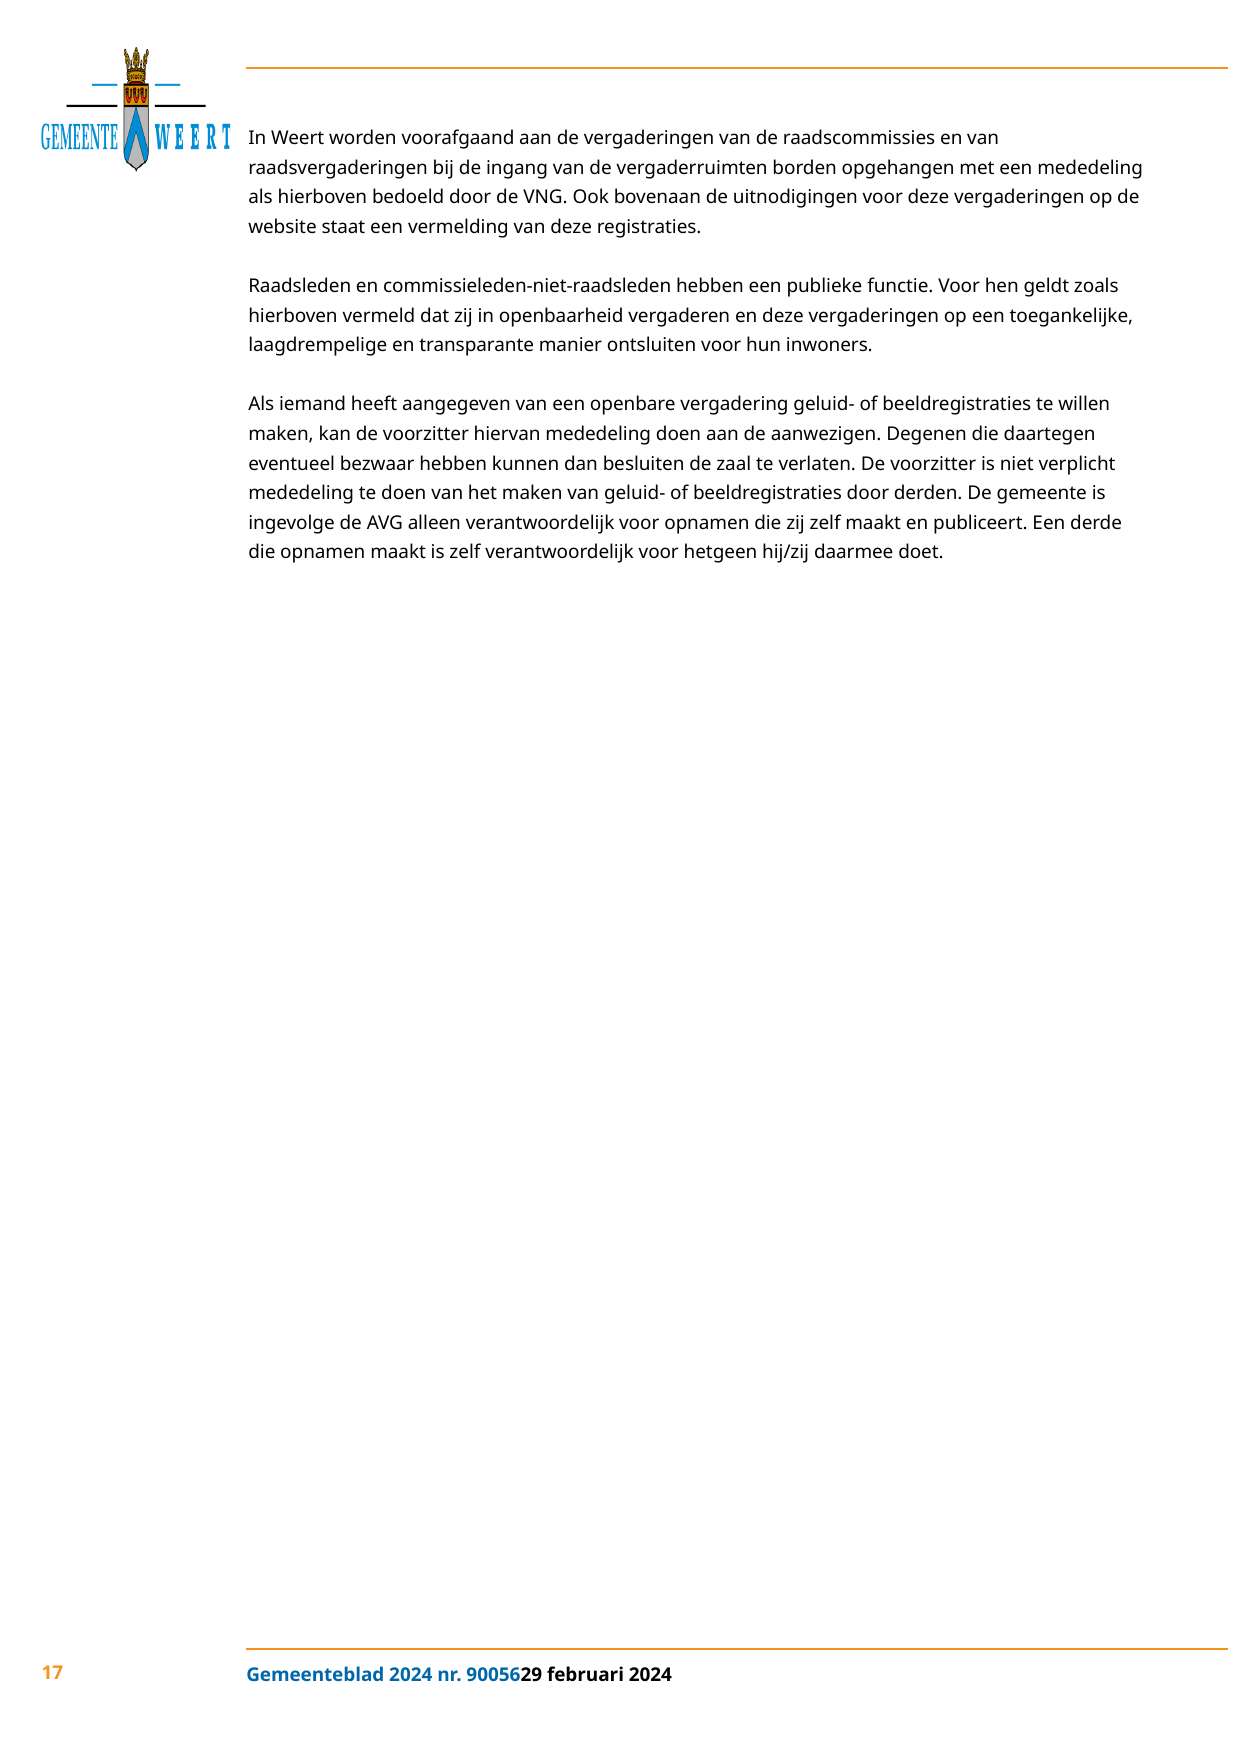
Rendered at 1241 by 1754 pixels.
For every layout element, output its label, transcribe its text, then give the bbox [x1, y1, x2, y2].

text In Weert worden voorafgaand aan de vergaderingen van de raadscommissies en van raadsvergaderingen bij de ingang van de vergaderruimten borden opgehangen met een mededeling als hierboven bedoeld door de VNG. Ook bovenaan de uitnodigingen voor deze vergaderingen op de website staat een vermelding van deze registraties. [248, 124, 1152, 239]
picture [41, 47, 231, 172]
text Raadsleden en commissieleden-niet-raadsleden hebben een publieke functie. Voor hen geldt zoals hierboven vermeld dat zij in openbaarheid vergaderen en deze vergaderingen op een toegankelijke, laagdrempelige en transparante manier ontsluiten voor hun inwoners. [248, 272, 1152, 357]
text Als iemand heeft aangegeven van een openbare vergadering geluid- of beeldregistraties te willen maken, kan de voorzitter hiervan mededeling doen aan de aanwezigen. Degenen die daartegen eventueel bezwaar hebben kunnen dan besluiten de zaal te verlaten. De voorzitter is niet verplicht mededeling te doen van het maken van geluid- of beeldregistraties door derden. De gemeente is ingevolge de AVG alleen verantwoordelijk voor opnamen die zij zelf maakt en publiceert. Een derde die opnamen maakt is zelf verantwoordelijk voor hetgeen hij/zij daarmee doet. [248, 391, 1152, 564]
